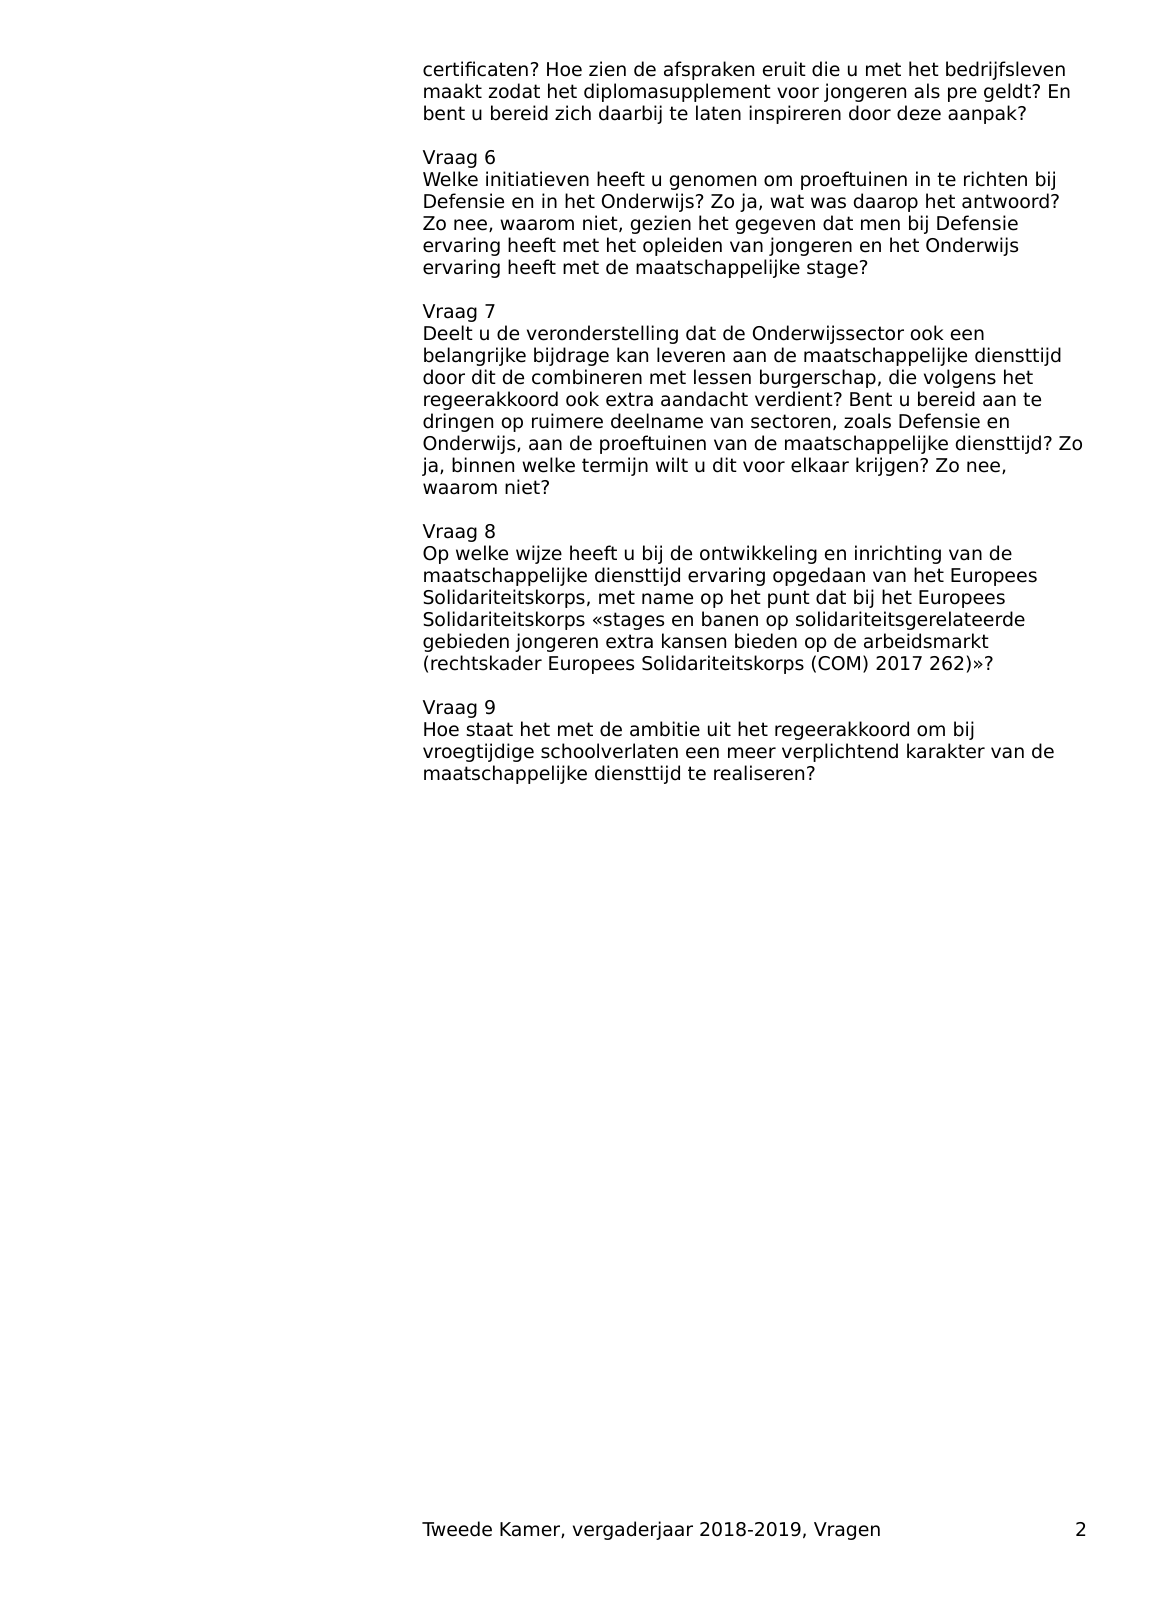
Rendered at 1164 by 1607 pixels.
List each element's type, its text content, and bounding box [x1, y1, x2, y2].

text Op welke wijze heeft u bij de ontwikkeling en inrichting van de maatschappelijke diensttijd ervaring opgedaan van het Europees Solidariteitskorps, met name op het punt dat bij het Europees Solidariteitskorps «stages en banen op solidariteitsgerelateerde gebieden jongeren extra kansen bieden op de arbeidsmarkt (rechtskader Europees Solidariteitskorps (COM) 2017 262)»? [422, 543, 1087, 675]
text Hoe staat het met de ambitie uit het regeerakkoord om bij vroegtijdige schoolverlaten een meer verplichtend karakter van de maatschappelijke diensttijd te realiseren? [422, 719, 1087, 785]
text Vraag 8 [422, 521, 1087, 543]
text Vraag 7 [422, 301, 1087, 323]
text certificaten? Hoe zien de afspraken eruit die u met het bedrijfsleven maakt zodat het diplomasupplement voor jongeren als pre geldt? En bent u bereid zich daarbij te laten inspireren door deze aanpak? [422, 59, 1087, 125]
text Deelt u de veronderstelling dat de Onderwijssector ook een belangrijke bijdrage kan leveren aan de maatschappelijke diensttijd door dit de combineren met lessen burgerschap, die volgens het regeerakkoord ook extra aandacht verdient? Bent u bereid aan te dringen op ruimere deelname van sectoren, zoals Defensie en Onderwijs, aan de proeftuinen van de maatschappelijke diensttijd? Zo ja, binnen welke termijn wilt u dit voor elkaar krijgen? Zo nee, waarom niet? [422, 323, 1087, 499]
text Welke initiatieven heeft u genomen om proeftuinen in te richten bij Defensie en in het Onderwijs? Zo ja, wat was daarop het antwoord? Zo nee, waarom niet, gezien het gegeven dat men bij Defensie ervaring heeft met het opleiden van jongeren en het Onderwijs ervaring heeft met de maatschappelijke stage? [422, 169, 1087, 279]
text Vraag 9 [422, 697, 1087, 719]
text Vraag 6 [422, 147, 1087, 169]
